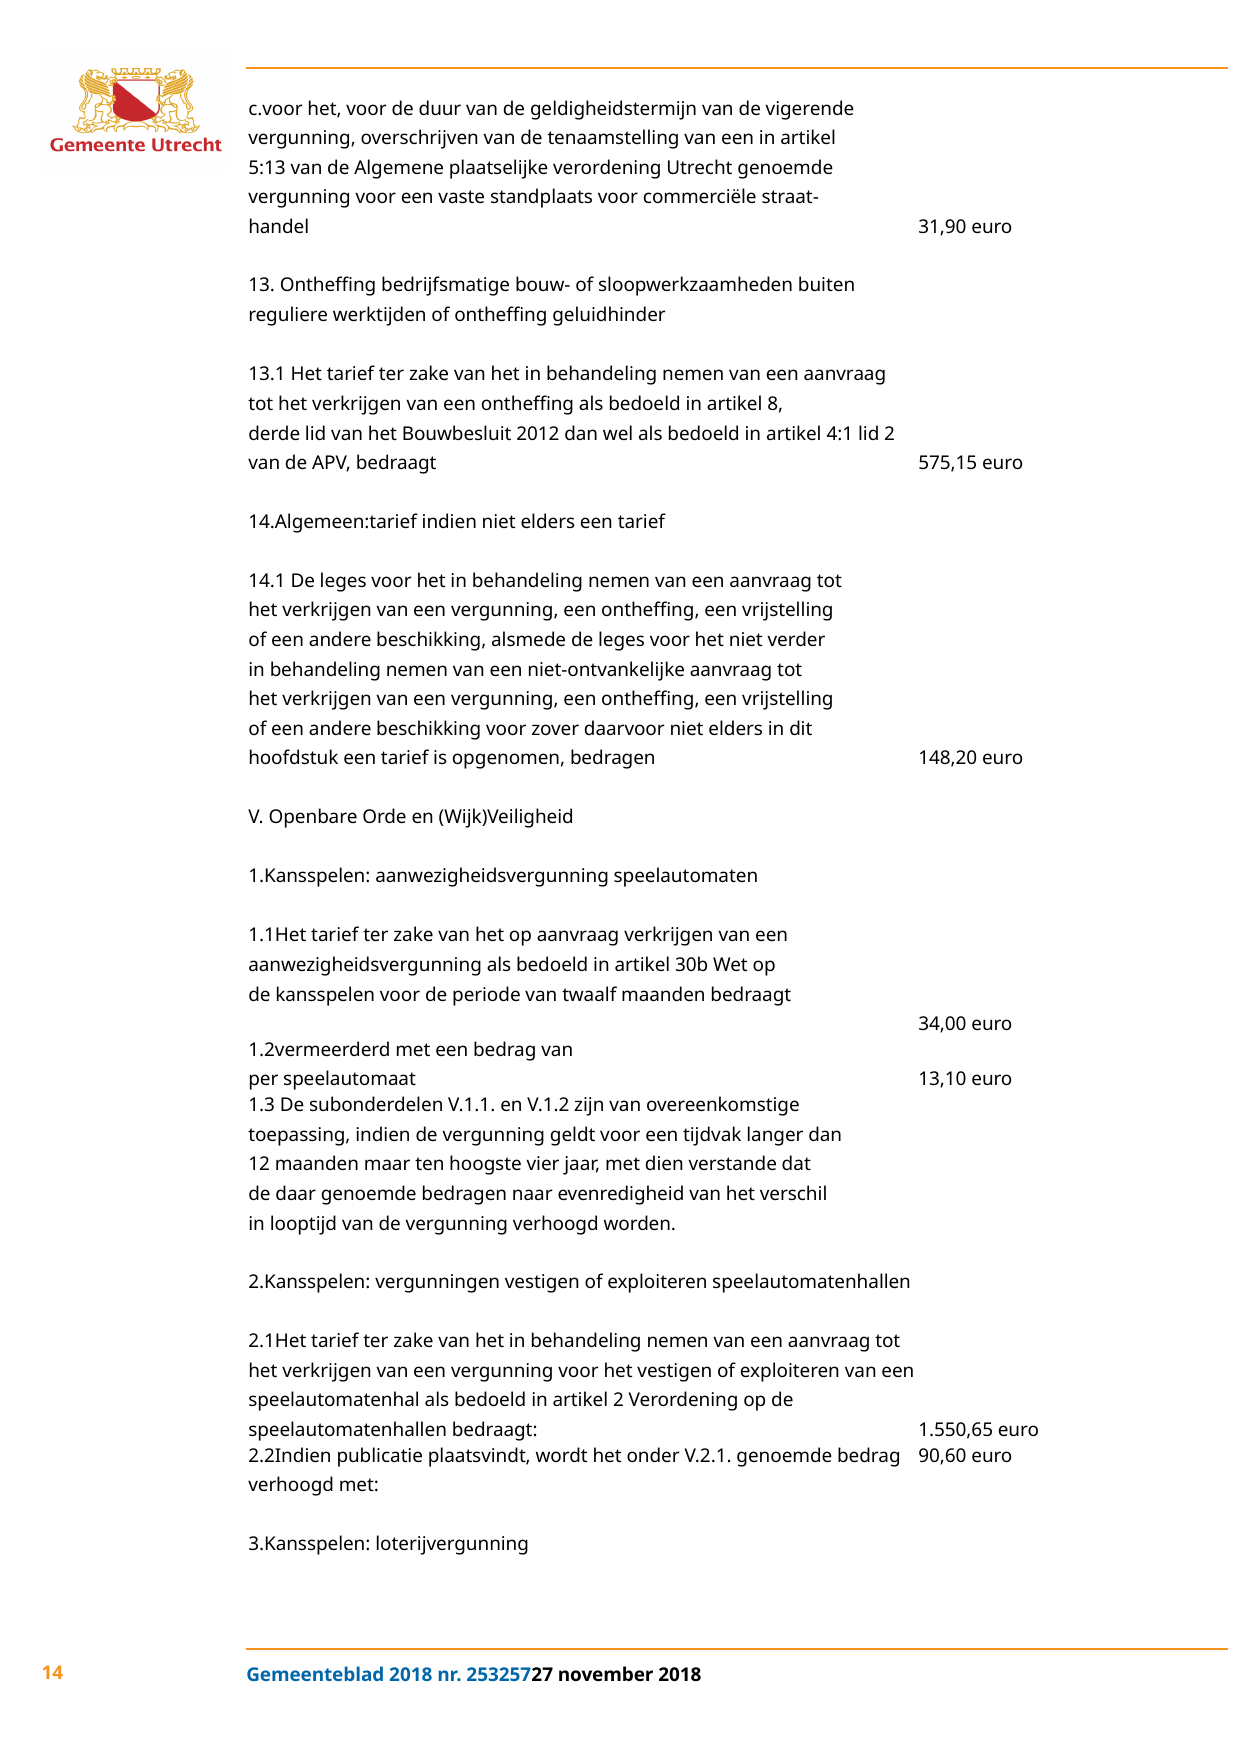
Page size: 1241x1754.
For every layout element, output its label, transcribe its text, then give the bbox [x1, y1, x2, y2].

text 13. Ontheffing bedrijfsmatige bouw- of sloopwerkzaamheden buiten [248, 272, 1152, 297]
table_header 13.1 Het tarief ter zake van het in behandeling nemen van een aanvraag tot het verkrijgen van een ontheffing als bedoeld in artikel 8, derde lid van het Bouwbesluit 2012 dan wel als bedoeld in artikel 4:1 lid 2 van de APV, bedraagt [248, 361, 918, 475]
text 2.Kansspelen: vergunningen vestigen of exploiteren speelautomatenhallen [248, 1268, 1152, 1294]
table_header 1.1Het tarief ter zake van het op aanvraag verkrijgen van een aanwezigheidsvergunning als bedoeld in artikel 30b Wet op de kansspelen voor de periode van twaalf maanden bedraagt [248, 922, 918, 1036]
table_header 34,00 euro [918, 922, 1152, 1036]
table_cell 13,10 euro [918, 1036, 1152, 1091]
table_header 1.550,65 euro [918, 1328, 1152, 1442]
table_cell [918, 1091, 1152, 1235]
text 3.Kansspelen: loterijvergunning [248, 1530, 1152, 1556]
table_cell 1.2vermeerderd met een bedrag van per speelautomaat [248, 1036, 918, 1091]
table_cell c.voor het, voor de duur van de geldigheidstermijn van de vigerende vergunning, overschrijven van de tenaamstelling van een in artikel 5:13 van de Algemene plaatselijke verordening Utrecht genoemde vergunning voor een vaste standplaats voor commerciële straat- handel [248, 95, 918, 239]
text 1.Kansspelen: aanwezigheidsvergunning speelautomaten [248, 862, 1152, 888]
table_cell 31,90 euro [918, 95, 1152, 239]
table_header 14.1 De leges voor het in behandeling nemen van een aanvraag tot het verkrijgen van een vergunning, een ontheffing, een vrijstelling of een andere beschikking, alsmede de leges voor het niet verder in behandeling nemen van een niet-ontvankelijke aanvraag tot het verkrijgen van een vergunning, een ontheffing, een vrijstelling of een andere beschikking voor zover daarvoor niet elders in dit hoofdstuk een tarief is opgenomen, bedragen [248, 567, 918, 770]
table_header 2.1Het tarief ter zake van het in behandeling nemen van een aanvraag tot het verkrijgen van een vergunning voor het vestigen of exploiteren van een speelautomatenhal als bedoeld in artikel 2 Verordening op de speelautomatenhallen bedraagt: [248, 1328, 918, 1442]
picture [41, 47, 231, 172]
text reguliere werktijden of ontheffing geluidhinder [248, 301, 1152, 327]
table_header 575,15 euro [918, 361, 1152, 475]
text 14.Algemeen:tarief indien niet elders een tarief [248, 508, 1152, 533]
table_cell 90,60 euro [918, 1442, 1152, 1497]
table_header 148,20 euro [918, 567, 1152, 770]
table_cell 2.2Indien publicatie plaatsvindt, wordt het onder V.2.1. genoemde bedrag verhoogd met: [248, 1442, 918, 1497]
text V. Openbare Orde en (Wijk)Veiligheid [248, 803, 1152, 829]
table_cell 1.3 De subonderdelen V.1.1. en V.1.2 zijn van overeenkomstige toepassing, indien de vergunning geldt voor een tijdvak langer dan 12 maanden maar ten hoogste vier jaar, met dien verstande dat de daar genoemde bedragen naar evenredigheid van het verschil in looptijd van de vergunning verhoogd worden. [248, 1091, 918, 1235]
